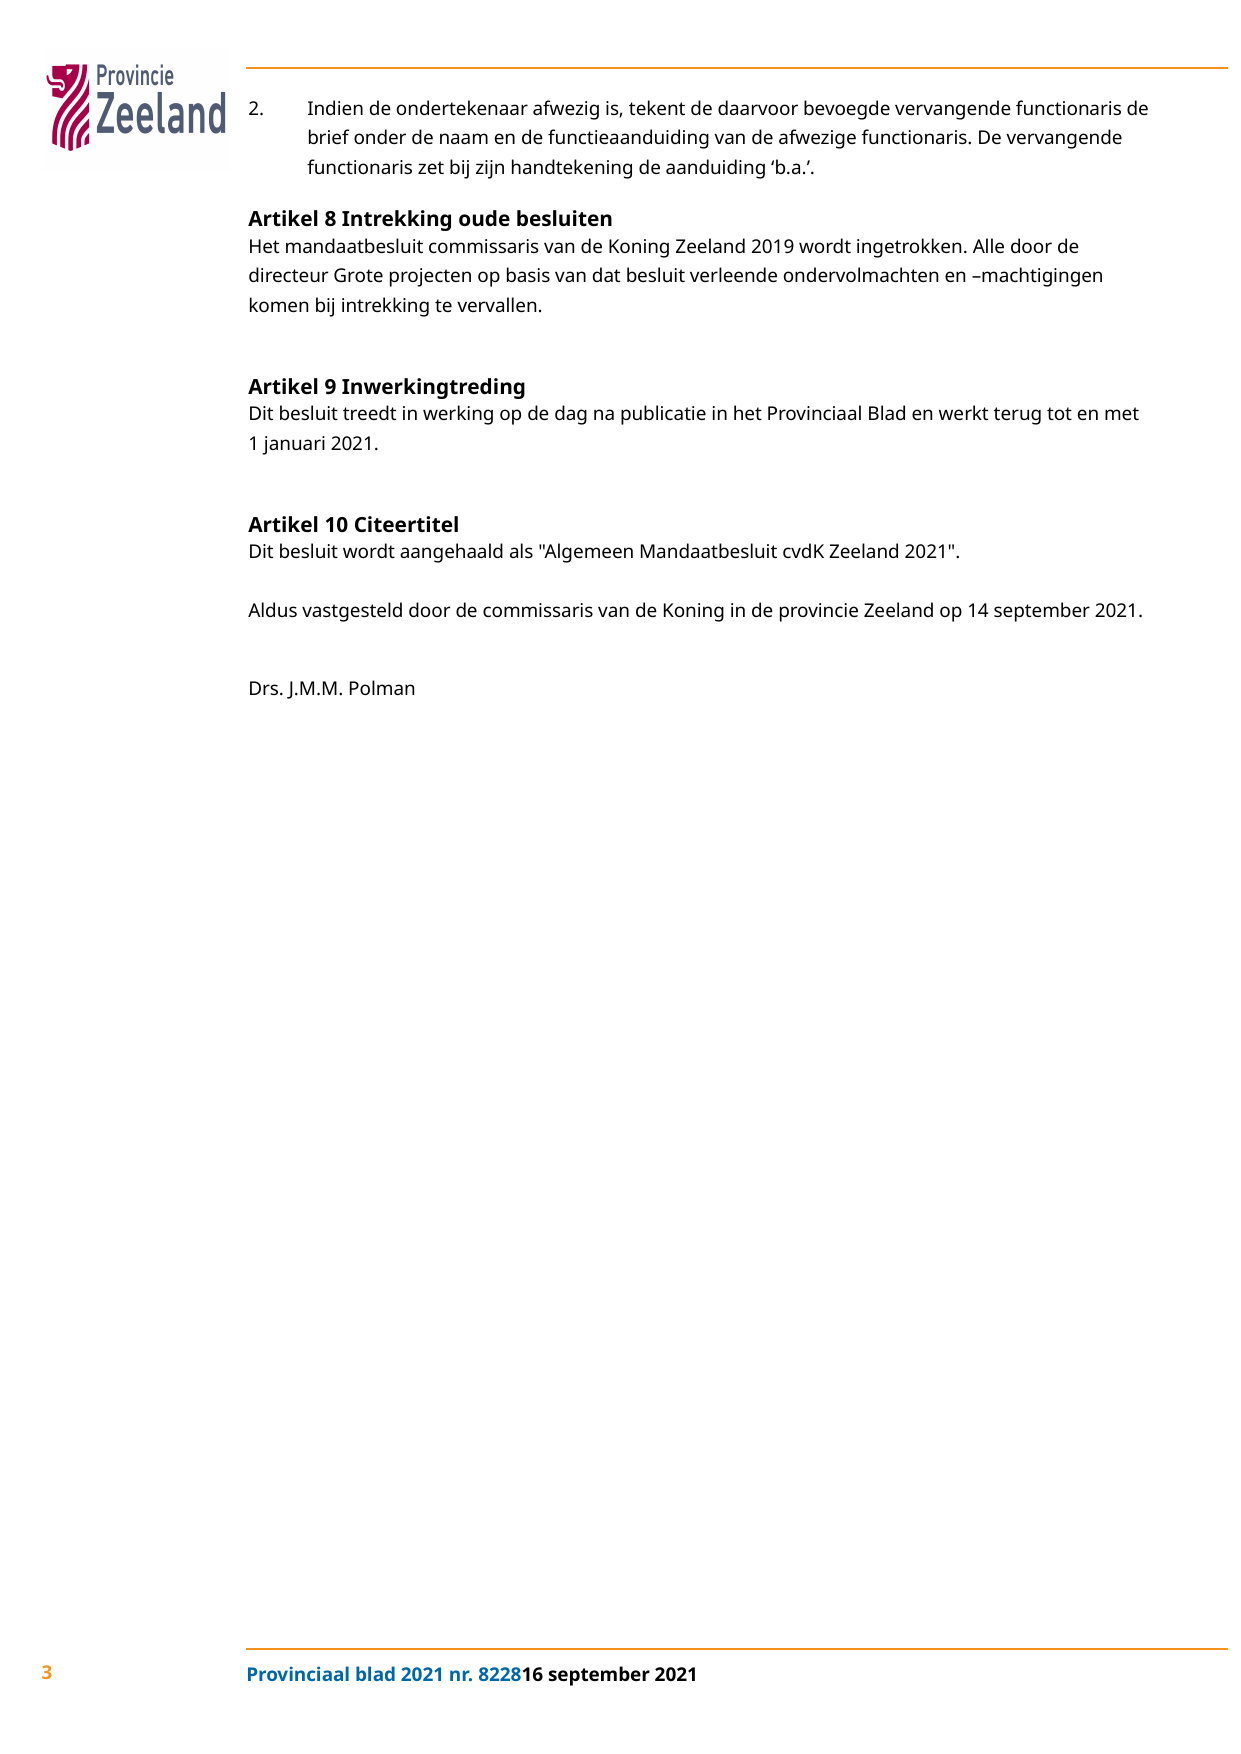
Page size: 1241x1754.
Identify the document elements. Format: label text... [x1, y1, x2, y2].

text Artikel 10 Citeertitel [248, 510, 1152, 538]
text Artikel 8 Intrekking oude besluiten [248, 204, 1152, 233]
text Drs. J.M.M. Polman [248, 675, 1152, 701]
text Dit besluit wordt aangehaald als "Algemeen Mandaatbesluit cvdK Zeeland 2021". [248, 538, 1152, 564]
text Artikel 9 Inwerkingtreding [248, 372, 1152, 400]
picture [41, 47, 231, 172]
text Dit besluit treedt in werking op de dag na publicatie in het Provinciaal Blad en werkt terug tot en met 1 januari 2021. [248, 400, 1152, 456]
list Indien de ondertekenaar afwezig is, tekent de daarvoor bevoegde vervangende functionaris de brief onder de naam en de functieaanduiding van de afwezige functionaris. De vervangende functionaris zet bij zijn handtekening de aanduiding ‘b.a.’. [248, 95, 1152, 180]
text Het mandaatbesluit commissaris van de Koning Zeeland 2019 wordt ingetrokken. Alle door de directeur Grote projecten op basis van dat besluit verleende ondervolmachten en –machtigingen komen bij intrekking te vervallen. [248, 233, 1152, 318]
text Aldus vastgesteld door de commissaris van de Koning in de provincie Zeeland op 14 september 2021. [248, 598, 1152, 623]
